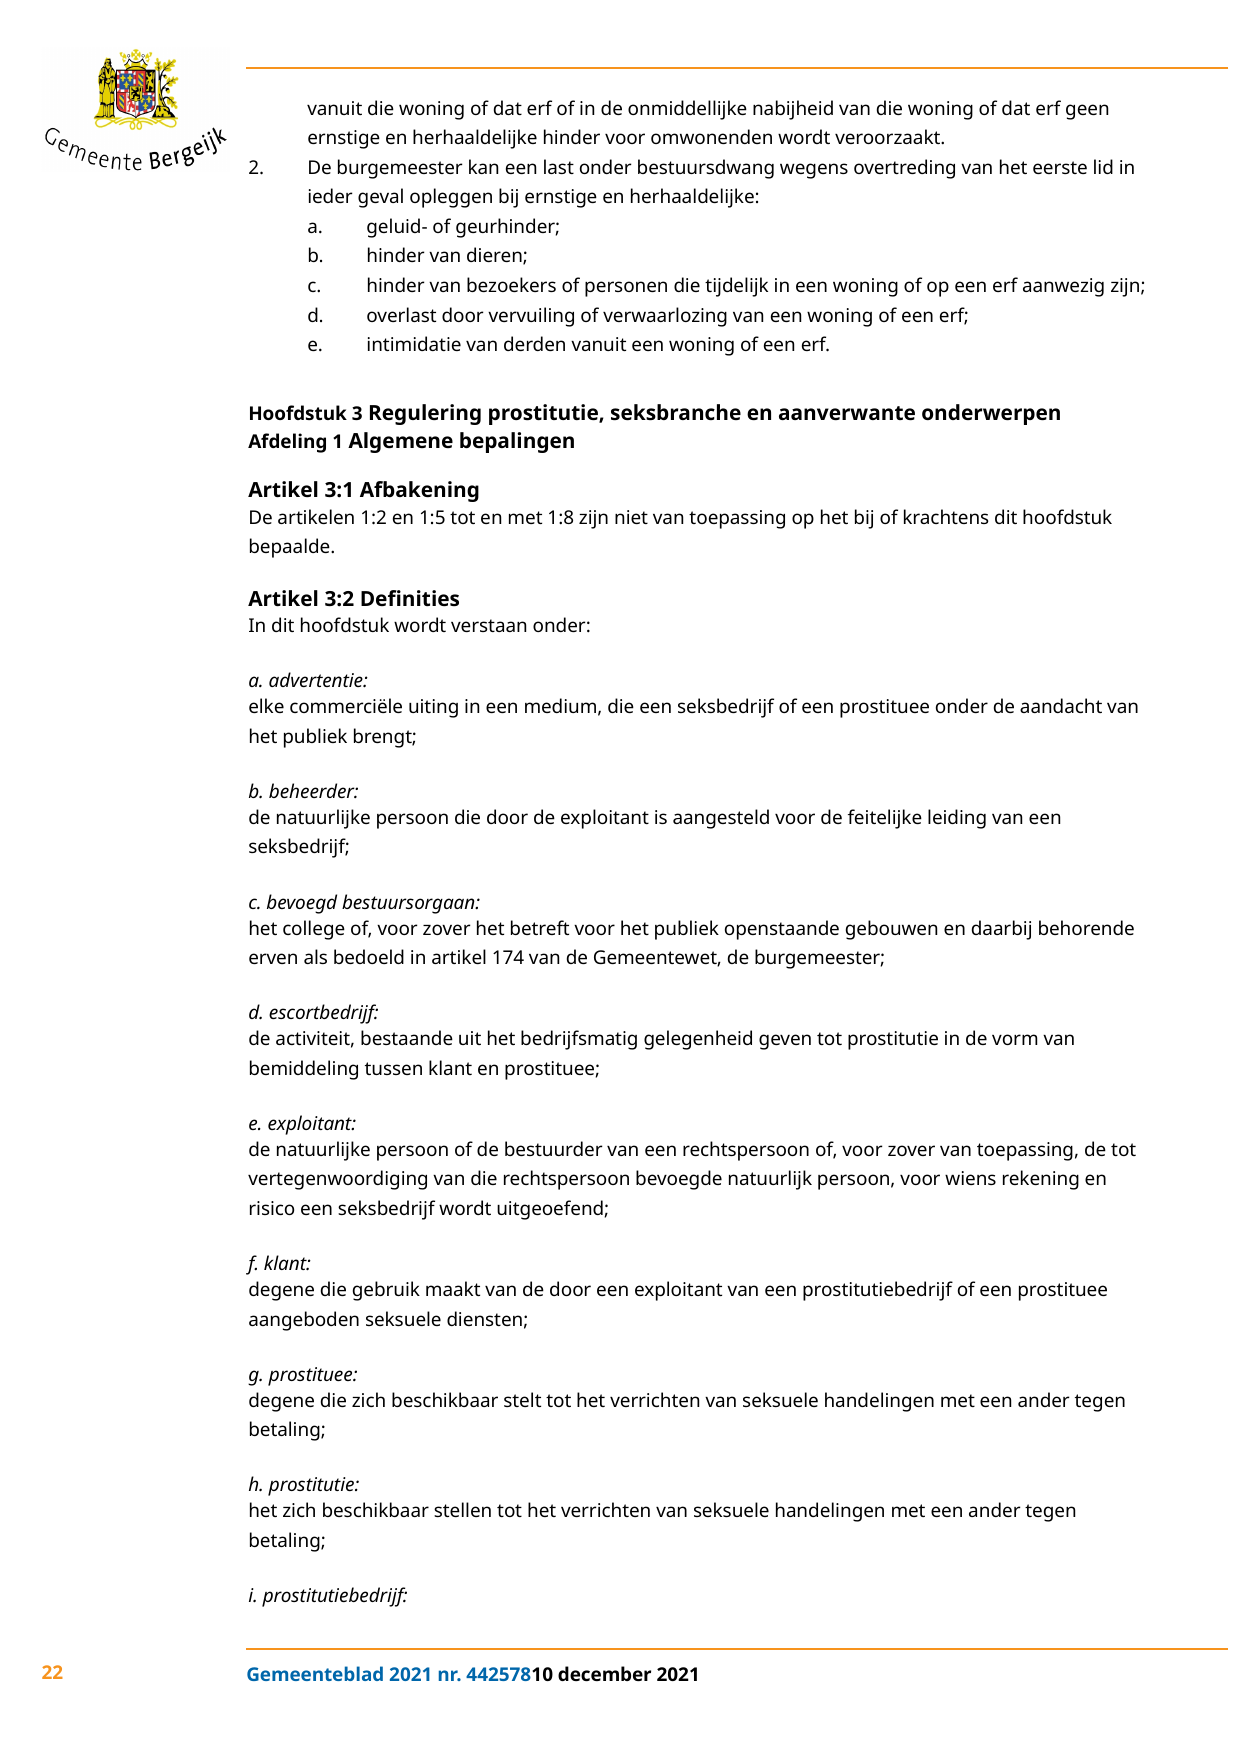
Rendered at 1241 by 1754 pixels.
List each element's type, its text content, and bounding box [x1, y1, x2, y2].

picture [41, 47, 231, 172]
text b. beheerder: [248, 778, 1152, 804]
text De artikelen 1:2 en 1:5 tot en met 1:8 zijn niet van toepassing op het bij of krachtens dit hoofdstuk bepaalde. [248, 504, 1152, 559]
text f. klant: [248, 1250, 1152, 1276]
text i. prostitutiebedrijf: [248, 1582, 1152, 1608]
text Afdeling 1 Algemene bepalingen [248, 426, 1152, 455]
text het zich beschikbaar stellen tot het verrichten van seksuele handelingen met een ander tegen betaling; [248, 1497, 1152, 1553]
text degene die zich beschikbaar stelt tot het verrichten van seksuele handelingen met een ander tegen betaling; [248, 1387, 1152, 1442]
list vanuit die woning of dat erf of in de onmiddellijke nabijheid van die woning of dat erf geen ernstige en herhaaldelijke hinder voor omwonenden wordt veroorzaakt. [248, 95, 1152, 150]
text Artikel 3:1 Afbakening [248, 476, 1152, 504]
list geluid- of geurhinder; [307, 213, 1152, 239]
text d. escortbedrijf: [248, 999, 1152, 1025]
text degene die gebruik maakt van de door een exploitant van een prostitutiebedrijf of een prostituee aangeboden seksuele diensten; [248, 1276, 1152, 1331]
list hinder van bezoekers of personen die tijdelijk in een woning of op een erf aanwezig zijn; [307, 272, 1152, 298]
list intimidatie van derden vanuit een woning of een erf. [307, 331, 1152, 357]
text h. prostitutie: [248, 1472, 1152, 1497]
list hinder van dieren; [307, 243, 1152, 268]
text a. advertentie: [248, 668, 1152, 693]
list De burgemeester kan een last onder bestuursdwang wegens overtreding van het eerste lid in ieder geval opleggen bij ernstige en herhaaldelijke: [248, 154, 1152, 209]
text het college of, voor zover het betreft voor het publiek openstaande gebouwen en daarbij behorende erven als bedoeld in artikel 174 van de Gemeentewet, de burgemeester; [248, 915, 1152, 970]
text elke commerciële uiting in een medium, die een seksbedrijf of een prostituee onder de aandacht van het publiek brengt; [248, 693, 1152, 749]
text g. prostituee: [248, 1361, 1152, 1387]
text Artikel 3:2 Definities [248, 584, 1152, 612]
text de natuurlijke persoon die door de exploitant is aangesteld voor de feitelijke leiding van een seksbedrijf; [248, 804, 1152, 859]
text de natuurlijke persoon of de bestuurder van een rechtspersoon of, voor zover van toepassing, de tot vertegenwoordiging van die rechtspersoon bevoegde natuurlijk persoon, voor wiens rekening en risico een seksbedrijf wordt uitgeoefend; [248, 1136, 1152, 1221]
text de activiteit, bestaande uit het bedrijfsmatig gelegenheid geven tot prostitutie in de vorm van bemiddeling tussen klant en prostituee; [248, 1025, 1152, 1081]
text In dit hoofdstuk wordt verstaan onder: [248, 612, 1152, 638]
text e. exploitant: [248, 1110, 1152, 1136]
list overlast door vervuiling of verwaarlozing van een woning of een erf; [307, 302, 1152, 328]
text Hoofdstuk 3 Regulering prostitutie, seksbranche en aanverwante onderwerpen [248, 398, 1152, 426]
text c. bevoegd bestuursorgaan: [248, 889, 1152, 915]
